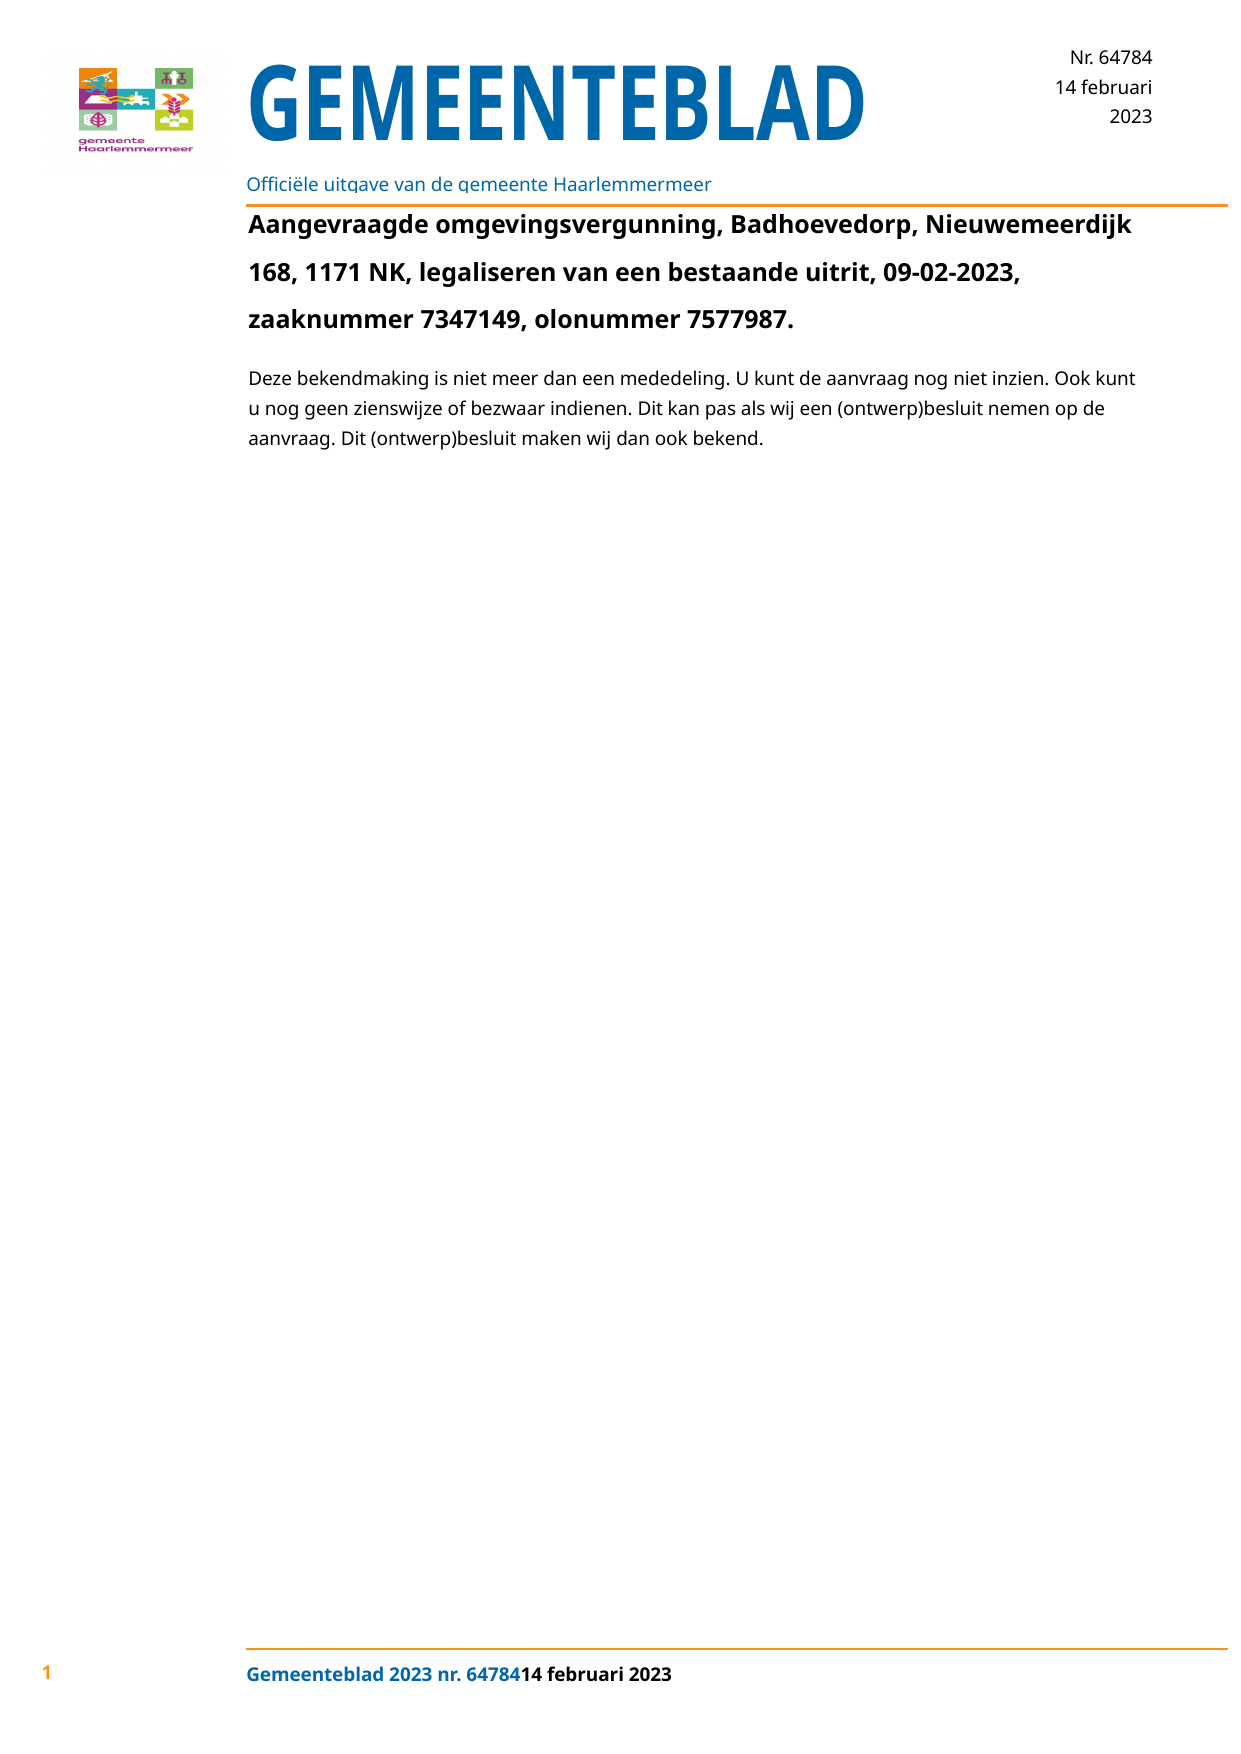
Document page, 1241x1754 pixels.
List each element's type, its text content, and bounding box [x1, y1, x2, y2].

picture [41, 47, 231, 172]
text Deze bekendmaking is niet meer dan een mededeling. U kunt de aanvraag nog niet inzien. Ook kunt u nog geen zienswijze of bezwaar indienen. Dit kan pas als wij een (ontwerp)besluit nemen op de aanvraag. Dit (ontwerp)besluit maken wij dan ook bekend. [248, 366, 1152, 450]
text Aangevraagde omgevingsvergunning, Badhoevedorp, Nieuwemeerdijk 168, 1171 NK, legaliseren van een bestaande uitrit, 09-02-2023, zaaknummer 7347149, olonummer 7577987. [248, 207, 1152, 336]
